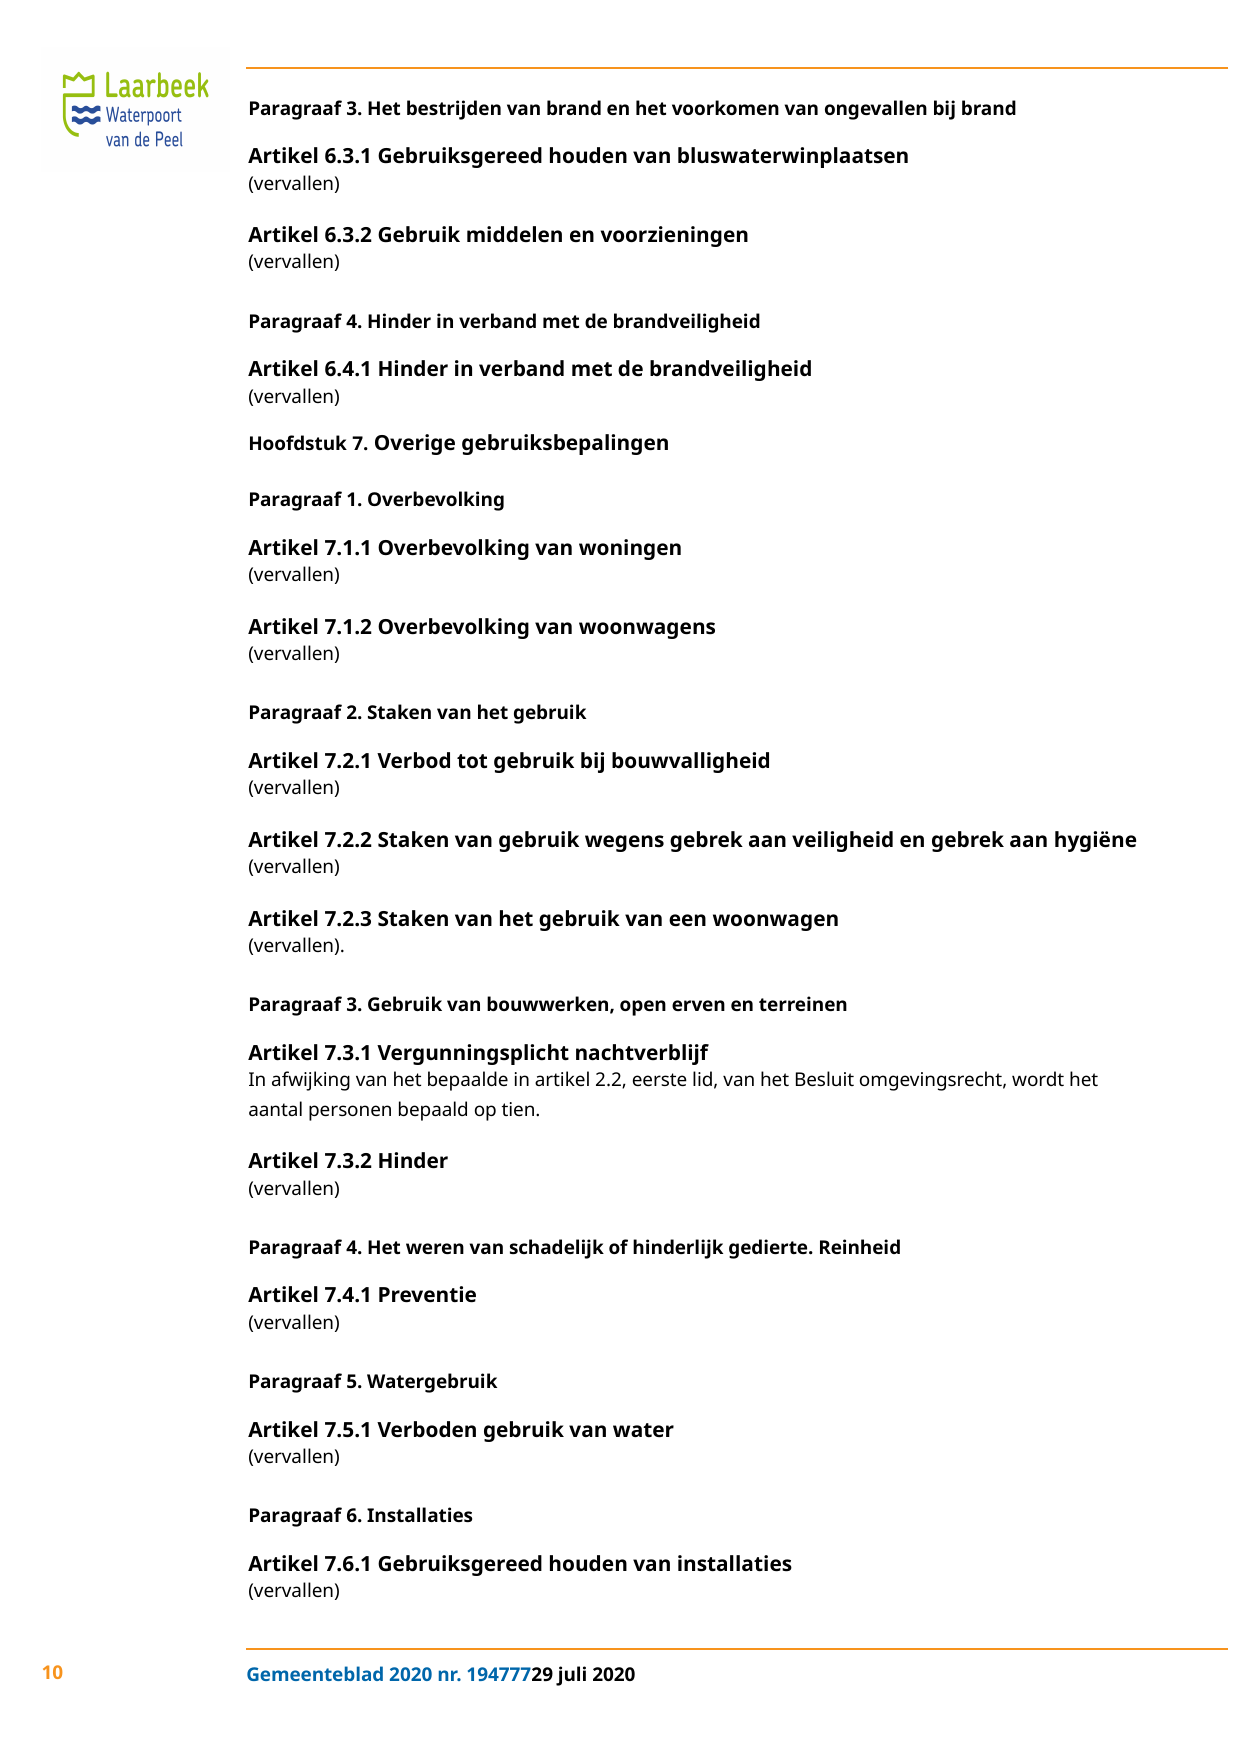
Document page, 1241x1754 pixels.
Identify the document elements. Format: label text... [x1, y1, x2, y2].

text Paragraaf 5. Watergebruik [248, 1368, 1152, 1394]
text (vervallen) [248, 1443, 1152, 1469]
text Paragraaf 3. Het bestrijden van brand en het voorkomen van ongevallen bij brand [248, 95, 1152, 121]
text Paragraaf 2. Staken van het gebruik [248, 699, 1152, 725]
text (vervallen) [248, 249, 1152, 274]
text Artikel 6.4.1 Hinder in verband met de brandveiligheid [248, 354, 1152, 383]
text (vervallen) [248, 640, 1152, 666]
picture [41, 47, 231, 172]
text In afwijking van het bepaalde in artikel 2.2, eerste lid, van het Besluit omgevingsrecht, wordt het aantal personen bepaald op tien. [248, 1066, 1152, 1122]
text Artikel 7.2.1 Verbod tot gebruik bij bouwvalligheid [248, 746, 1152, 774]
text (vervallen) [248, 383, 1152, 408]
text (vervallen) [248, 561, 1152, 587]
text Artikel 7.3.1 Vergunningsplicht nachtverblijf [248, 1038, 1152, 1066]
text Artikel 7.1.1 Overbevolking van woningen [248, 533, 1152, 561]
text Paragraaf 4. Het weren van schadelijk of hinderlijk gedierte. Reinheid [248, 1234, 1152, 1260]
text (vervallen) [248, 853, 1152, 879]
text Artikel 7.5.1 Verboden gebruik van water [248, 1415, 1152, 1443]
text Artikel 7.3.2 Hinder [248, 1146, 1152, 1175]
text (vervallen) [248, 1577, 1152, 1603]
text Paragraaf 3. Gebruik van bouwwerken, open erven en terreinen [248, 991, 1152, 1017]
text Artikel 7.2.2 Staken van gebruik wegens gebrek aan veiligheid en gebrek aan hygiëne [248, 825, 1152, 853]
text (vervallen) [248, 170, 1152, 196]
text Artikel 6.3.2 Gebruik middelen en voorzieningen [248, 220, 1152, 249]
text Paragraaf 4. Hinder in verband met de brandveiligheid [248, 308, 1152, 333]
text (vervallen). [248, 932, 1152, 958]
text (vervallen) [248, 774, 1152, 800]
text Artikel 7.6.1 Gebruiksgereed houden van installaties [248, 1549, 1152, 1577]
text Artikel 6.3.1 Gebruiksgereed houden van bluswaterwinplaatsen [248, 141, 1152, 170]
text (vervallen) [248, 1309, 1152, 1335]
text (vervallen) [248, 1175, 1152, 1201]
text Artikel 7.2.3 Staken van het gebruik van een woonwagen [248, 904, 1152, 932]
text Paragraaf 6. Installaties [248, 1502, 1152, 1528]
text Artikel 7.4.1 Preventie [248, 1281, 1152, 1309]
text Artikel 7.1.2 Overbevolking van woonwagens [248, 612, 1152, 640]
text Paragraaf 1. Overbevolking [248, 486, 1152, 512]
text Hoofdstuk 7. Overige gebruiksbepalingen [248, 428, 1152, 457]
